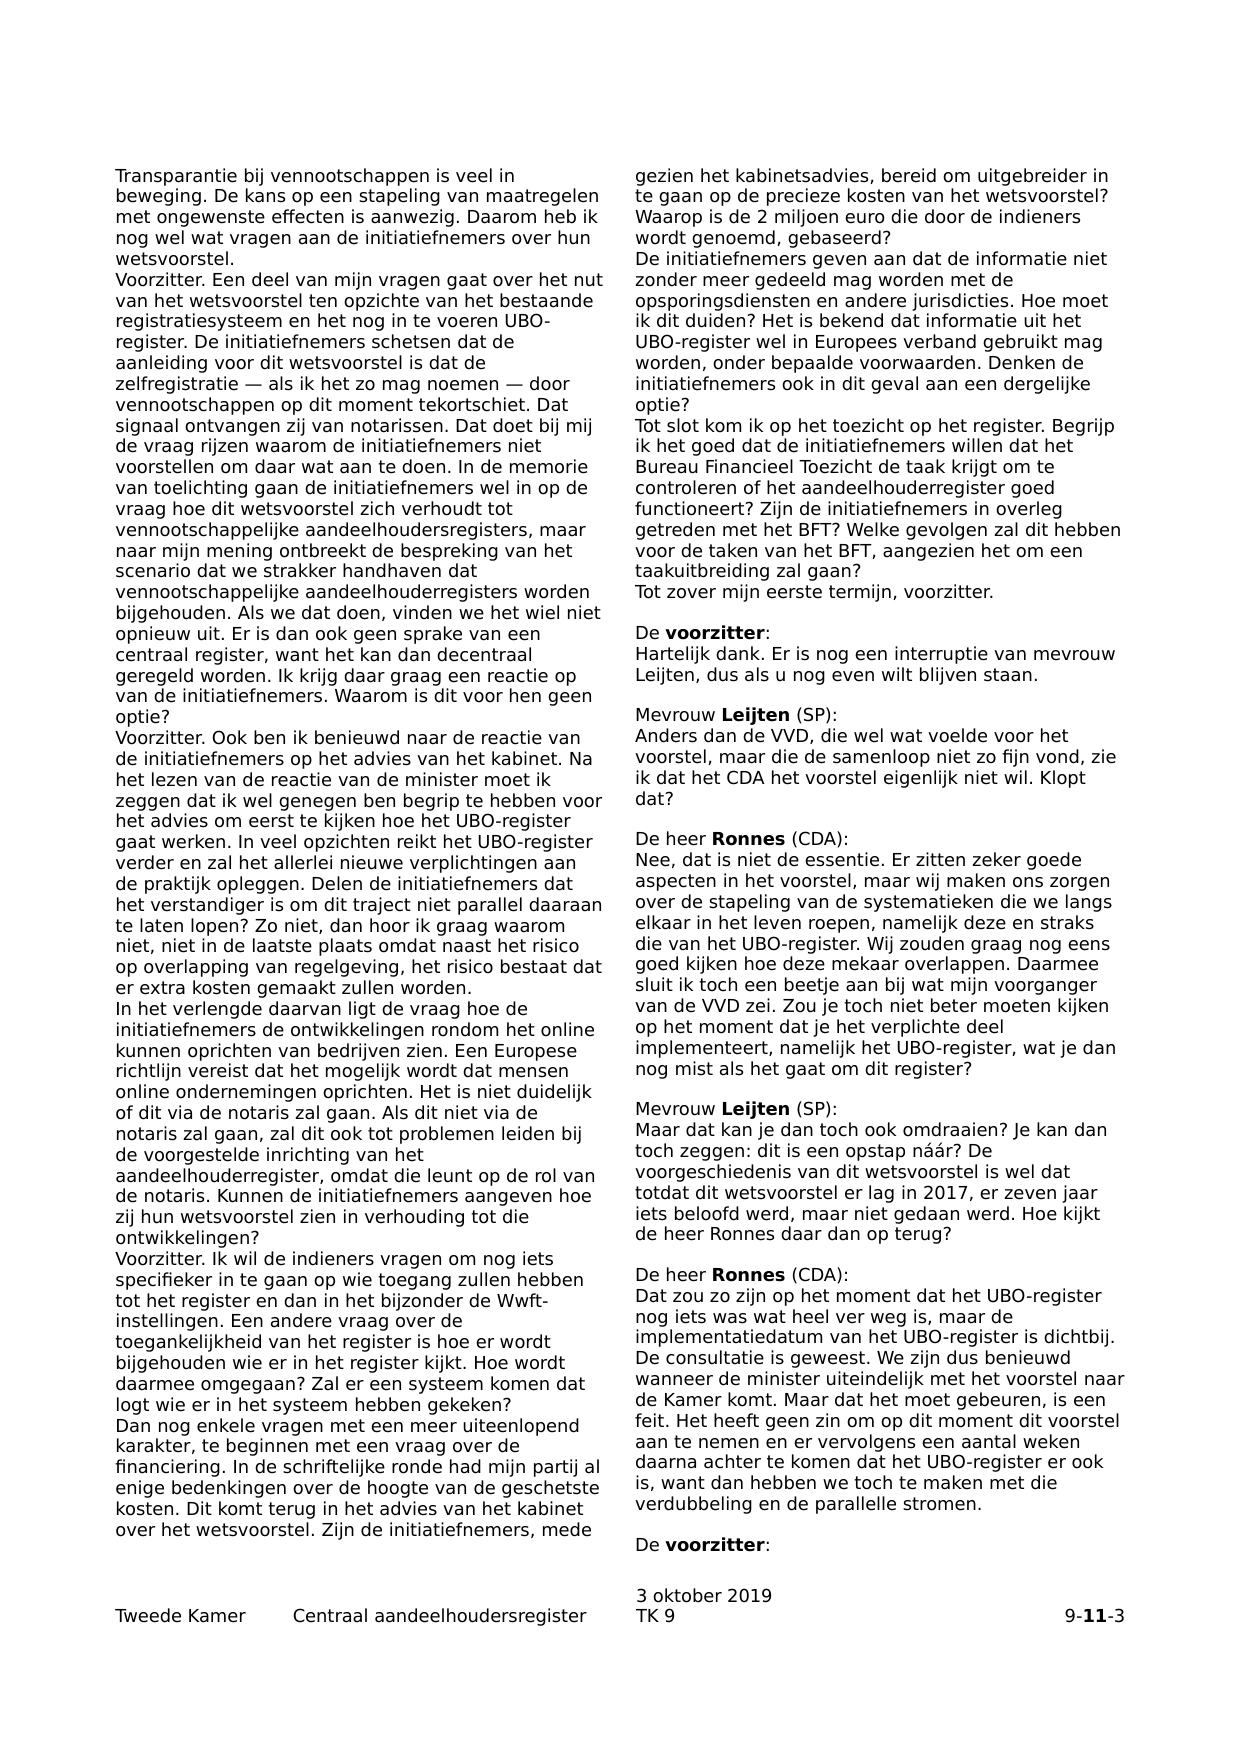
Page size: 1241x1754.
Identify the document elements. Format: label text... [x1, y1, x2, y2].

text Voorzitter. Ik wil de indieners vragen om nog iets specifieker in te gaan op wie toegang zullen hebben tot het register en dan in het bijzonder de Wwft-instellingen. Een andere vraag over de toegankelijkheid van het register is hoe er wordt bijgehouden wie er in het register kijkt. Hoe wordt daarmee omgegaan? Zal er een systeem komen dat logt wie er in het systeem hebben gekeken? [115, 1249, 605, 1415]
text De voorzitter: [635, 623, 1125, 643]
text De initiatiefnemers geven aan dat de informatie niet zonder meer gedeeld mag worden met de opsporingsdiensten en andere jurisdicties. Hoe moet ik dit duiden? Het is bekend dat informatie uit het UBO-register wel in Europees verband gebruikt mag worden, onder bepaalde voorwaarden. Denken de initiatiefnemers ook in dit geval aan een dergelijke optie? [635, 249, 1125, 415]
text Hartelijk dank. Er is nog een interruptie van mevrouw Leijten, dus als u nog even wilt blijven staan. [635, 643, 1125, 685]
text De heer Ronnes (CDA): [635, 829, 1125, 850]
text De heer Ronnes (CDA): [635, 1265, 1125, 1286]
text Anders dan de VVD, die wel wat voelde voor het voorstel, maar die de samenloop niet zo fijn vond, zie ik dat het CDA het voorstel eigenlijk niet wil. Klopt dat? [635, 726, 1125, 809]
text Tot slot kom ik op het toezicht op het register. Begrijp ik het goed dat de initiatiefnemers willen dat het Bureau Financieel Toezicht de taak krijgt om te controleren of het aandeelhouderregister goed functioneert? Zijn de initiatiefnemers in overleg getreden met het BFT? Welke gevolgen zal dit hebben voor de taken van het BFT, aangezien het om een taakuitbreiding zal gaan? [635, 415, 1125, 582]
text Voorzitter. Ook ben ik benieuwd naar de reactie van de initiatiefnemers op het advies van het kabinet. Na het lezen van de reactie van de minister moet ik zeggen dat ik wel genegen ben begrip te hebben voor het advies om eerst te kijken hoe het UBO-register gaat werken. In veel opzichten reikt het UBO-register verder en zal het allerlei nieuwe verplichtingen aan de praktijk opleggen. Delen de initiatiefnemers dat het verstandiger is om dit traject niet parallel daaraan te laten lopen? Zo niet, dan hoor ik graag waarom niet, niet in de laatste plaats omdat naast het risico op overlapping van regelgeving, het risico bestaat dat er extra kosten gemaakt zullen worden. [115, 728, 605, 999]
text De voorzitter: [635, 1535, 1125, 1556]
text Tot zover mijn eerste termijn, voorzitter. [635, 582, 1125, 603]
text In het verlengde daarvan ligt de vraag hoe de initiatiefnemers de ontwikkelingen rondom het online kunnen oprichten van bedrijven zien. Een Europese richtlijn vereist dat het mogelijk wordt dat mensen online ondernemingen oprichten. Het is niet duidelijk of dit via de notaris zal gaan. Als dit niet via de notaris zal gaan, zal dit ook tot problemen leiden bij de voorgestelde inrichting van het aandeelhouderregister, omdat die leunt op de rol van de notaris. Kunnen de initiatiefnemers aangeven hoe zij hun wetsvoorstel zien in verhouding tot die ontwikkelingen? [115, 999, 605, 1249]
text gezien het kabinetsadvies, bereid om uitgebreider in te gaan op de precieze kosten van het wetsvoorstel? Waarop is de 2 miljoen euro die door de indieners wordt genoemd, gebaseerd? [635, 165, 1125, 249]
text Mevrouw Leijten (SP): [635, 705, 1125, 726]
text Mevrouw Leijten (SP): [635, 1099, 1125, 1120]
text Dan nog enkele vragen met een meer uiteenlopend karakter, te beginnen met een vraag over de financiering. In de schriftelijke ronde had mijn partij al enige bedenkingen over de hoogte van de geschetste kosten. Dit komt terug in het advies van het kabinet over het wetsvoorstel. Zijn de initiatiefnemers, mede [115, 1415, 605, 1540]
text Nee, dat is niet de essentie. Er zitten zeker goede aspecten in het voorstel, maar wij maken ons zorgen over de stapeling van de systematieken die we langs elkaar in het leven roepen, namelijk deze en straks die van het UBO-register. Wij zouden graag nog eens goed kijken hoe deze mekaar overlappen. Daarmee sluit ik toch een beetje aan bij wat mijn voorganger van de VVD zei. Zou je toch niet beter moeten kijken op het moment dat je het verplichte deel implementeert, namelijk het UBO-register, wat je dan nog mist als het gaat om dit register? [635, 850, 1125, 1079]
text Transparantie bij vennootschappen is veel in beweging. De kans op een stapeling van maatregelen met ongewenste effecten is aanwezig. Daarom heb ik nog wel wat vragen aan de initiatiefnemers over hun wetsvoorstel. [115, 165, 605, 269]
text Dat zou zo zijn op het moment dat het UBO-register nog iets was wat heel ver weg is, maar de implementatiedatum van het UBO-register is dichtbij. De consultatie is geweest. We zijn dus benieuwd wanneer de minister uiteindelijk met het voorstel naar de Kamer komt. Maar dat het moet gebeuren, is een feit. Het heeft geen zin om op dit moment dit voorstel aan te nemen en er vervolgens een aantal weken daarna achter te komen dat het UBO-register er ook is, want dan hebben we toch te maken met die verdubbeling en de parallelle stromen. [635, 1286, 1125, 1515]
text Maar dat kan je dan toch ook omdraaien? Je kan dan toch zeggen: dit is een opstap náár? De voorgeschiedenis van dit wetsvoorstel is wel dat totdat dit wetsvoorstel er lag in 2017, er zeven jaar iets beloofd werd, maar niet gedaan werd. Hoe kijkt de heer Ronnes daar dan op terug? [635, 1120, 1125, 1245]
text Voorzitter. Een deel van mijn vragen gaat over het nut van het wetsvoorstel ten opzichte van het bestaande registratiesysteem en het nog in te voeren UBO-register. De initiatiefnemers schetsen dat de aanleiding voor dit wetsvoorstel is dat de zelfregistratie — als ik het zo mag noemen — door vennootschappen op dit moment tekortschiet. Dat signaal ontvangen zij van notarissen. Dat doet bij mij de vraag rijzen waarom de initiatiefnemers niet voorstellen om daar wat aan te doen. In de memorie van toelichting gaan de initiatiefnemers wel in op de vraag hoe dit wetsvoorstel zich verhoudt tot vennootschappelijke aandeelhoudersregisters, maar naar mijn mening ontbreekt de bespreking van het scenario dat we strakker handhaven dat vennootschappelijke aandeelhouderregisters worden bijgehouden. Als we dat doen, vinden we het wiel niet opnieuw uit. Er is dan ook geen sprake van een centraal register, want het kan dan decentraal geregeld worden. Ik krijg daar graag een reactie op van de initiatiefnemers. Waarom is dit voor hen geen optie? [115, 269, 605, 728]
